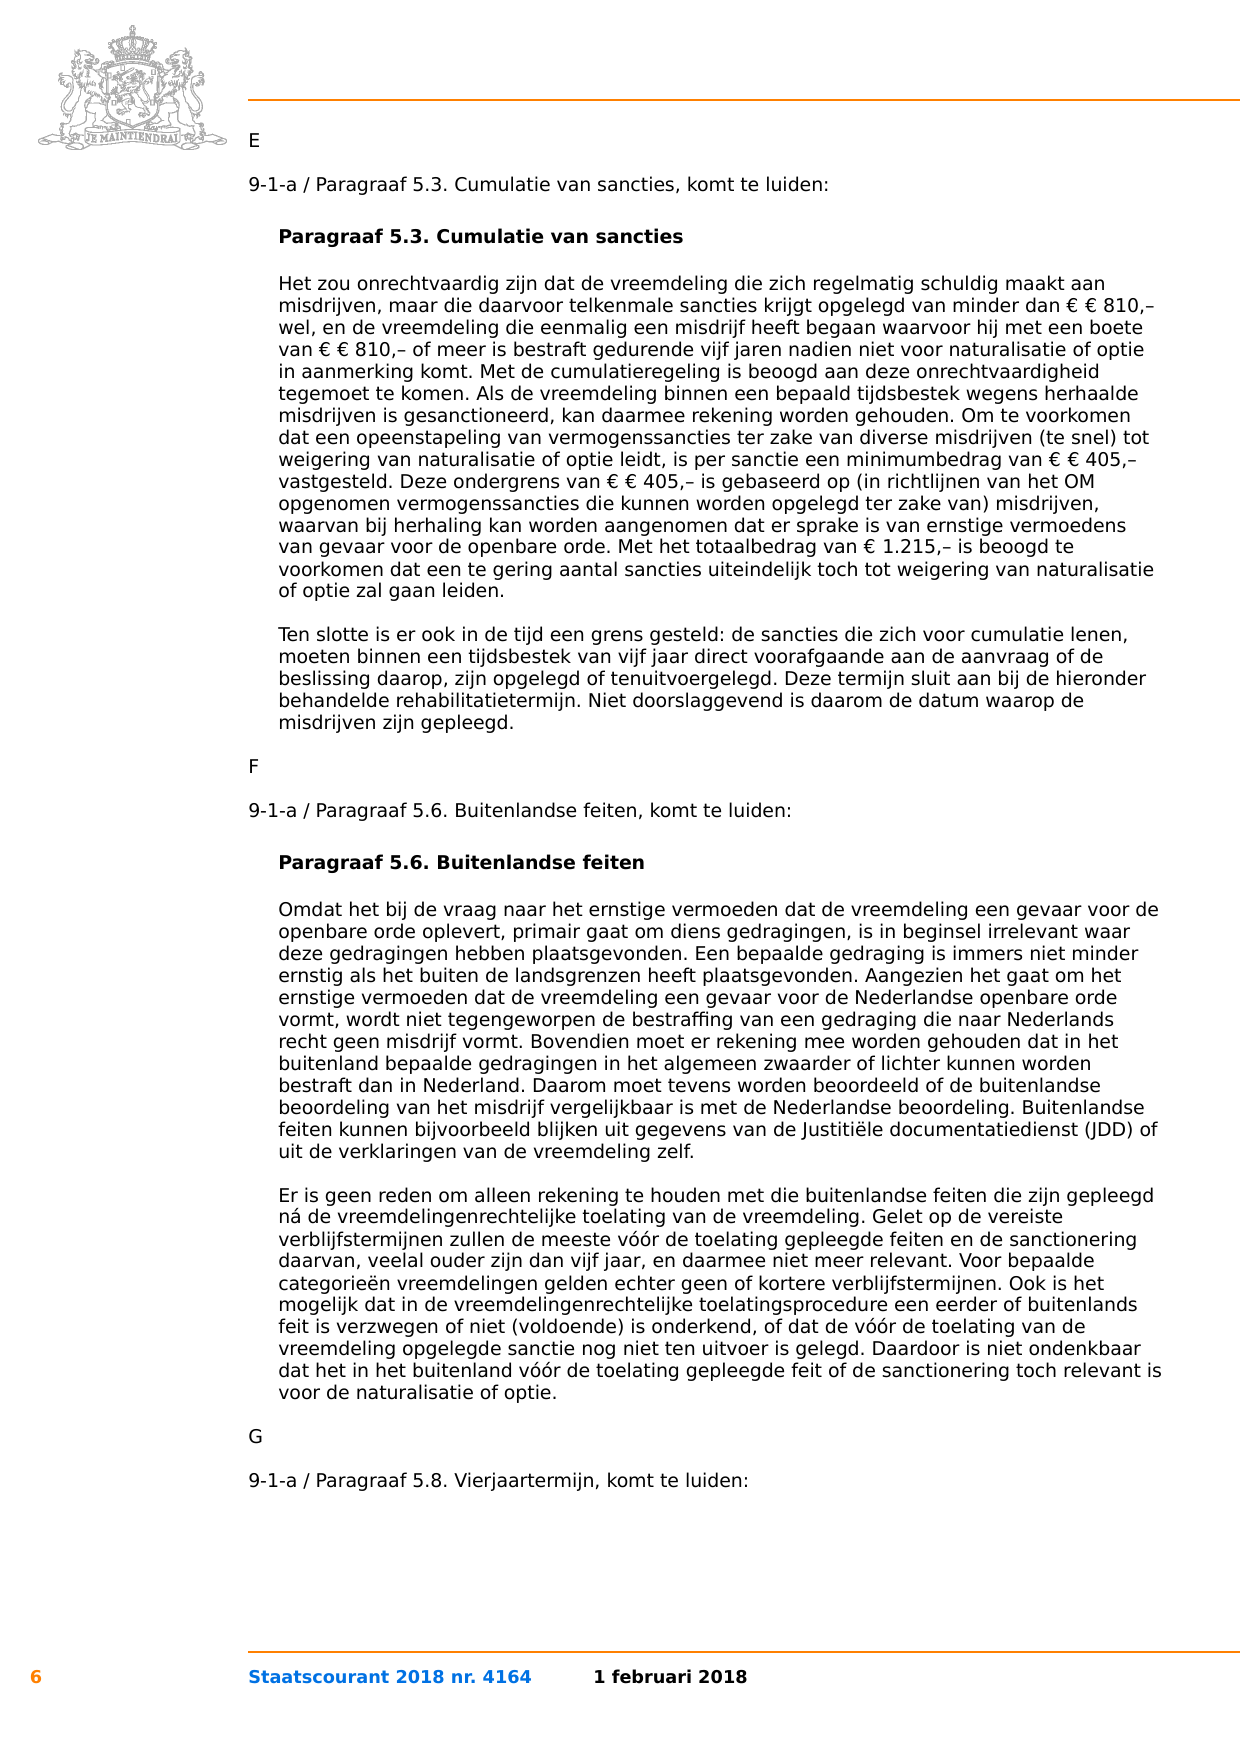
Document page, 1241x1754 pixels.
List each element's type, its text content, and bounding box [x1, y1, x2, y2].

subtitle Paragraaf 5.3. Cumulatie van sancties [278, 226, 1163, 248]
picture [38, 25, 227, 150]
text 9-1-a / Paragraaf 5.8. Vierjaartermijn, komt te luiden: [248, 1470, 1163, 1492]
text E [248, 130, 1163, 152]
text 9-1-a / Paragraaf 5.3. Cumulatie van sancties, komt te luiden: [248, 174, 1163, 196]
text F [248, 756, 1163, 778]
text Het zou onrechtvaardig zijn dat de vreemdeling die zich regelmatig schuldig maakt aan misdrijven, maar die daarvoor telkenmale sancties krijgt opgelegd van minder dan € € 810,– wel, en de vreemdeling die eenmalig een misdrijf heeft begaan waarvoor hij met een boete van € € 810,– of meer is bestraft gedurende vijf jaren nadien niet voor naturalisatie of optie in aanmerking komt. Met de cumulatieregeling is beoogd aan deze onrechtvaardigheid tegemoet te komen. Als de vreemdeling binnen een bepaald tijdsbestek wegens herhaalde misdrijven is gesanctioneerd, kan daarmee rekening worden gehouden. Om te voorkomen dat een opeenstapeling van vermogenssancties ter zake van diverse misdrijven (te snel) tot weigering van naturalisatie of optie leidt, is per sanctie een minimumbedrag van € € 405,– vastgesteld. Deze ondergrens van € € 405,– is gebaseerd op (in richtlijnen van het OM opgenomen vermogenssancties die kunnen worden opgelegd ter zake van) misdrijven, waarvan bij herhaling kan worden aangenomen dat er sprake is van ernstige vermoedens van gevaar voor de openbare orde. Met het totaalbedrag van € 1.215,– is beoogd te voorkomen dat een te gering aantal sancties uiteindelijk toch tot weigering van naturalisatie of optie zal gaan leiden. [278, 273, 1163, 602]
text Ten slotte is er ook in de tijd een grens gesteld: de sancties die zich voor cumulatie lenen, moeten binnen een tijdsbestek van vijf jaar direct voorafgaande aan de aanvraag of de beslissing daarop, zijn opgelegd of tenuitvoergelegd. Deze termijn sluit aan bij de hieronder behandelde rehabilitatietermijn. Niet doorslaggevend is daarom de datum waarop de misdrijven zijn gepleegd. [278, 624, 1163, 734]
subtitle Paragraaf 5.6. Buitenlandse feiten [278, 852, 1163, 874]
text Omdat het bij de vraag naar het ernstige vermoeden dat de vreemdeling een gevaar voor de openbare orde oplevert, primair gaat om diens gedragingen, is in beginsel irrelevant waar deze gedragingen hebben plaatsgevonden. Een bepaalde gedraging is immers niet minder ernstig als het buiten de landsgrenzen heeft plaatsgevonden. Aangezien het gaat om het ernstige vermoeden dat de vreemdeling een gevaar voor de Nederlandse openbare orde vormt, wordt niet tegengeworpen de bestraffing van een gedraging die naar Nederlands recht geen misdrijf vormt. Bovendien moet er rekening mee worden gehouden dat in het buitenland bepaalde gedragingen in het algemeen zwaarder of lichter kunnen worden bestraft dan in Nederland. Daarom moet tevens worden beoordeeld of de buitenlandse beoordeling van het misdrijf vergelijkbaar is met de Nederlandse beoordeling. Buitenlandse feiten kunnen bijvoorbeeld blijken uit gegevens van de Justitiële documentatiedienst (JDD) of uit de verklaringen van de vreemdeling zelf. [278, 899, 1163, 1163]
text Er is geen reden om alleen rekening te houden met die buitenlandse feiten die zijn gepleegd ná de vreemdelingenrechtelijke toelating van de vreemdeling. Gelet op de vereiste verblijfstermijnen zullen de meeste vóór de toelating gepleegde feiten en de sanctionering daarvan, veelal ouder zijn dan vijf jaar, en daarmee niet meer relevant. Voor bepaalde categorieën vreemdelingen gelden echter geen of kortere verblijfstermijnen. Ook is het mogelijk dat in de vreemdelingenrechtelijke toelatingsprocedure een eerder of buitenlands feit is verzwegen of niet (voldoende) is onderkend, of dat de vóór de toelating van de vreemdeling opgelegde sanctie nog niet ten uitvoer is gelegd. Daardoor is niet ondenkbaar dat het in het buitenland vóór de toelating gepleegde feit of de sanctionering toch relevant is voor de naturalisatie of optie. [278, 1184, 1163, 1404]
text 9-1-a / Paragraaf 5.6. Buitenlandse feiten, komt te luiden: [248, 800, 1163, 822]
text G [248, 1426, 1163, 1448]
